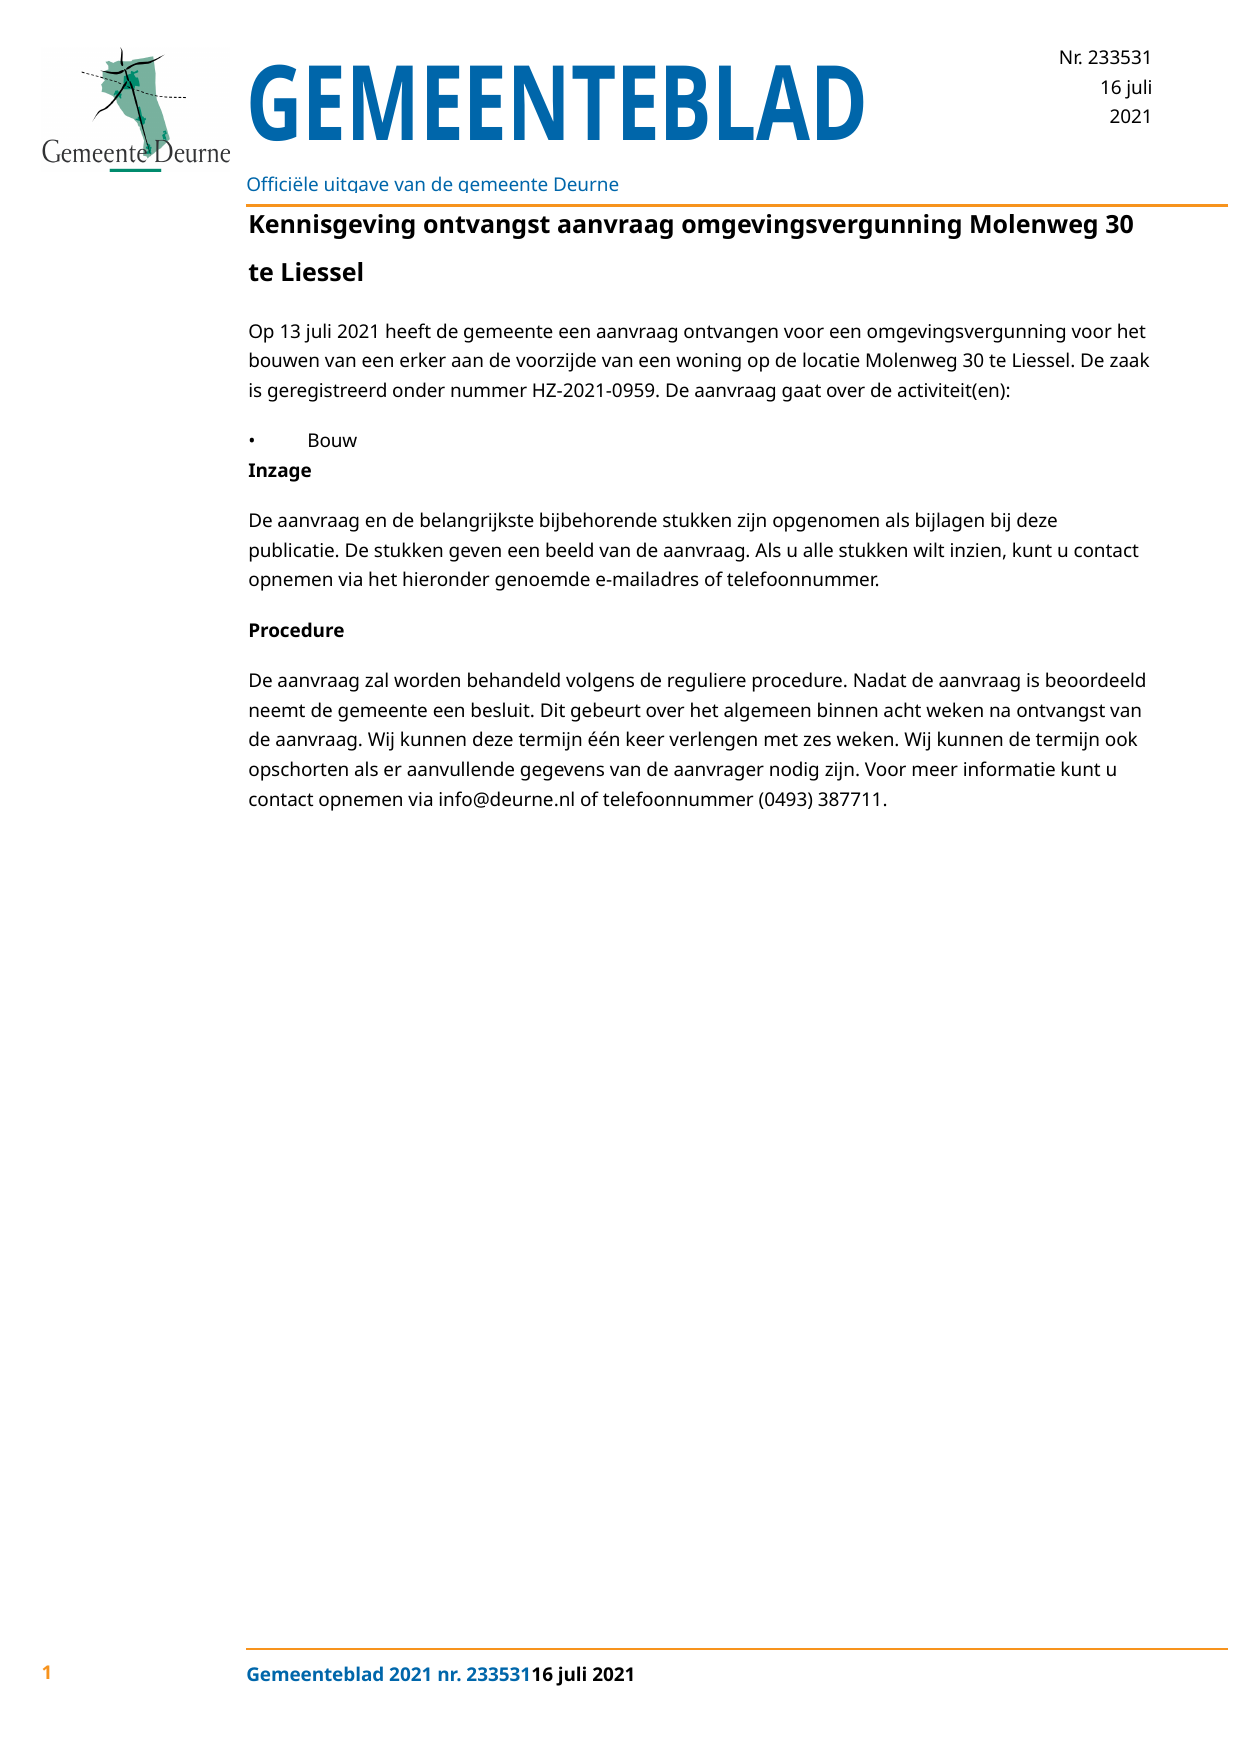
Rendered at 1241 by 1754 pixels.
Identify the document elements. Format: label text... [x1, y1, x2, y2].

text Kennisgeving ontvangst aanvraag omgevingsvergunning Molenweg 30 te Liessel [248, 207, 1152, 288]
text Op 13 juli 2021 heeft de gemeente een aanvraag ontvangen voor een omgevingsvergunning voor het bouwen van een erker aan de voorzijde van een woning op de locatie Molenweg 30 te Liessel. De zaak is geregistreerd onder nummer HZ-2021-0959. De aanvraag gaat over de activiteit(en): [248, 318, 1152, 403]
picture [41, 47, 231, 172]
text Inzage [248, 457, 1152, 483]
list Bouw [248, 427, 1152, 453]
text De aanvraag zal worden behandeld volgens de reguliere procedure. Nadat de aanvraag is beoordeeld neemt de gemeente een besluit. Dit gebeurt over het algemeen binnen acht weken na ontvangst van de aanvraag. Wij kunnen deze termijn één keer verlengen met zes weken. Wij kunnen de termijn ook opschorten als er aanvullende gegevens van de aanvrager nodig zijn. Voor meer informatie kunt u contact opnemen via info@deurne.nl of telefoonnummer (0493) 387711. [248, 667, 1152, 812]
text De aanvraag en de belangrijkste bijbehorende stukken zijn opgenomen als bijlagen bij deze publicatie. De stukken geven een beeld van de aanvraag. Als u alle stukken wilt inzien, kunt u contact opnemen via het hieronder genoemde e-mailadres of telefoonnummer. [248, 507, 1152, 592]
text Procedure [248, 617, 1152, 643]
